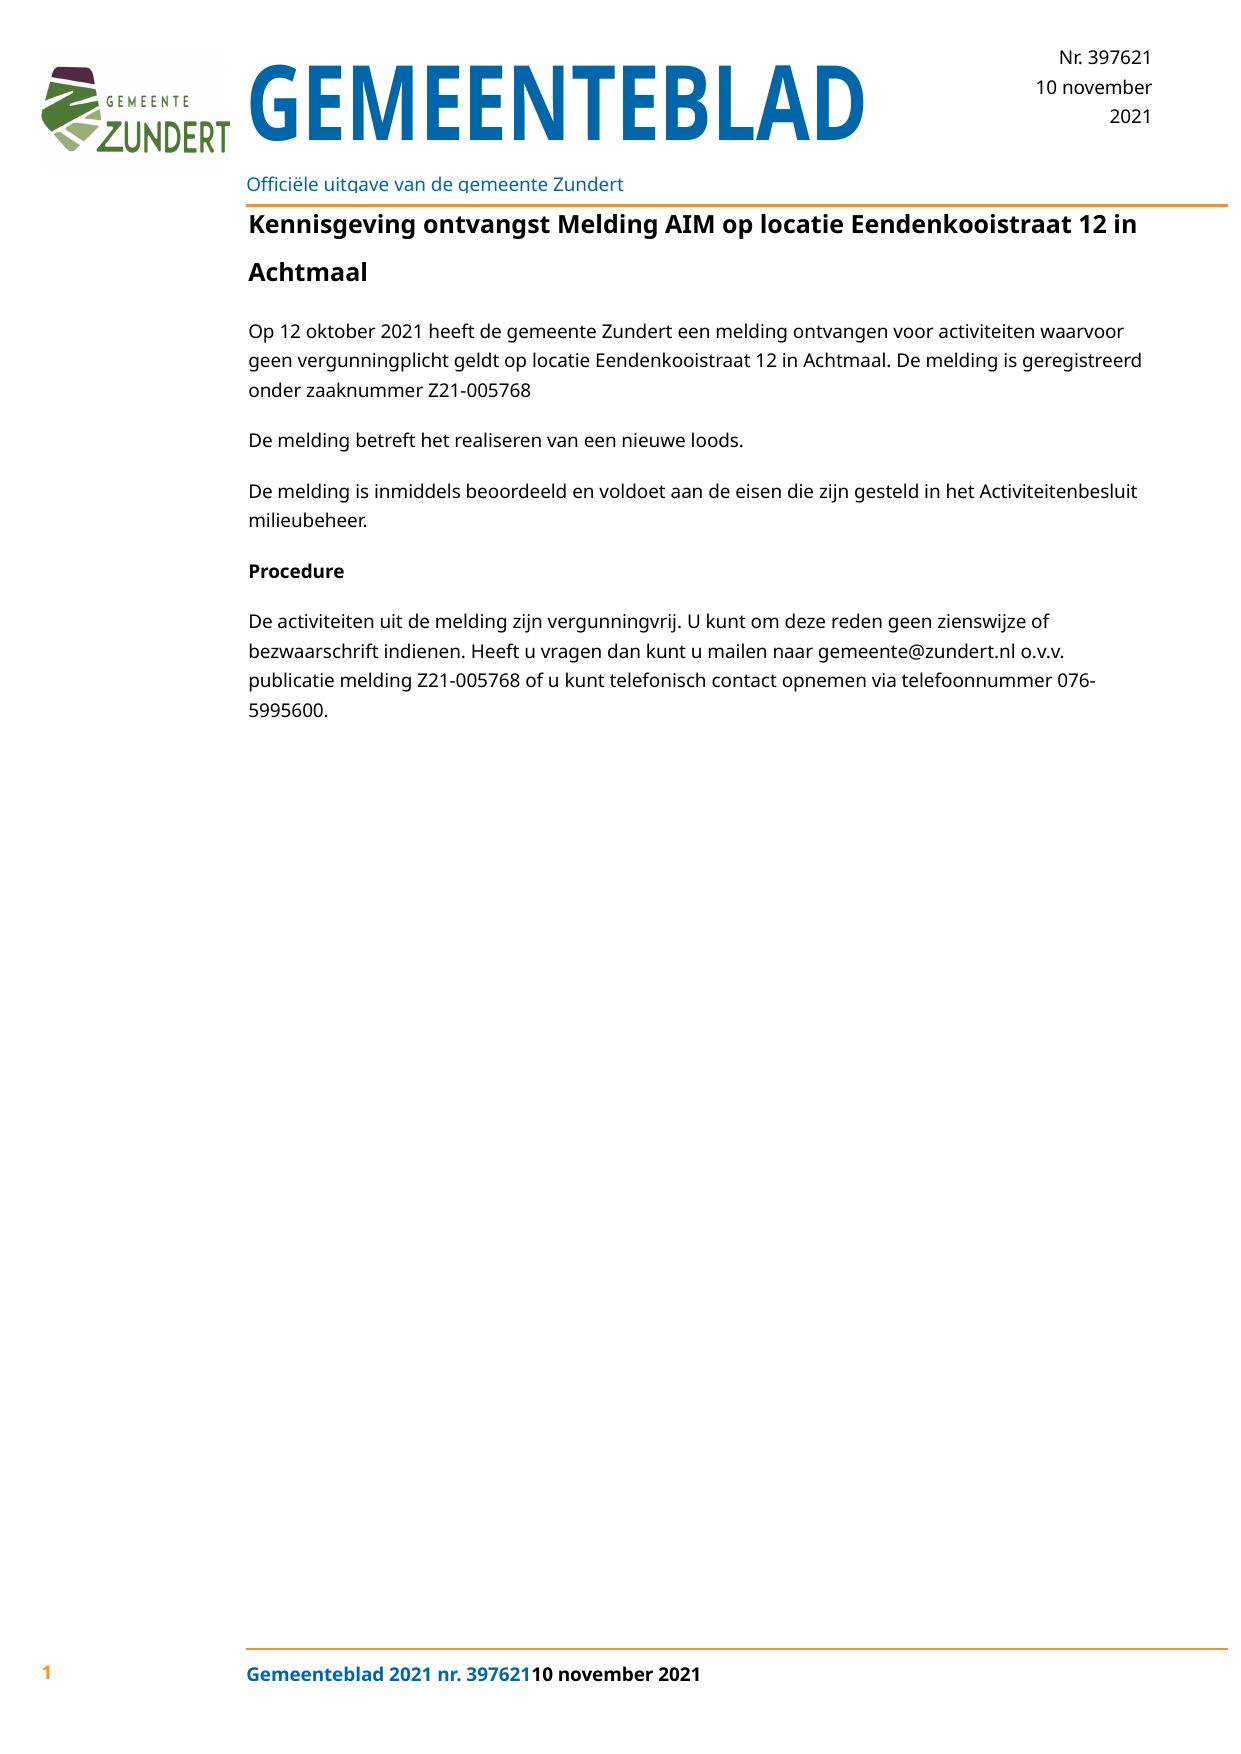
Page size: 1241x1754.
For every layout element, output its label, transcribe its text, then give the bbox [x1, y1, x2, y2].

picture [41, 47, 231, 172]
text Procedure [248, 558, 1152, 584]
text De melding betreft het realiseren van een nieuwe loods. [248, 427, 1152, 453]
text De melding is inmiddels beoordeeld en voldoet aan de eisen die zijn gesteld in het Activiteitenbesluit milieubeheer. [248, 478, 1152, 533]
text Op 12 oktober 2021 heeft de gemeente Zundert een melding ontvangen voor activiteiten waarvoor geen vergunningplicht geldt op locatie Eendenkooistraat 12 in Achtmaal. De melding is geregistreerd onder zaaknummer Z21-005768 [248, 318, 1152, 403]
text Kennisgeving ontvangst Melding AIM op locatie Eendenkooistraat 12 in Achtmaal [248, 207, 1152, 288]
text De activiteiten uit de melding zijn vergunningvrij. U kunt om deze reden geen zienswijze of bezwaarschrift indienen. Heeft u vragen dan kunt u mailen naar gemeente@zundert.nl o.v.v. publicatie melding Z21-005768 of u kunt telefonisch contact opnemen via telefoonnummer 076-5995600. [248, 608, 1152, 723]
